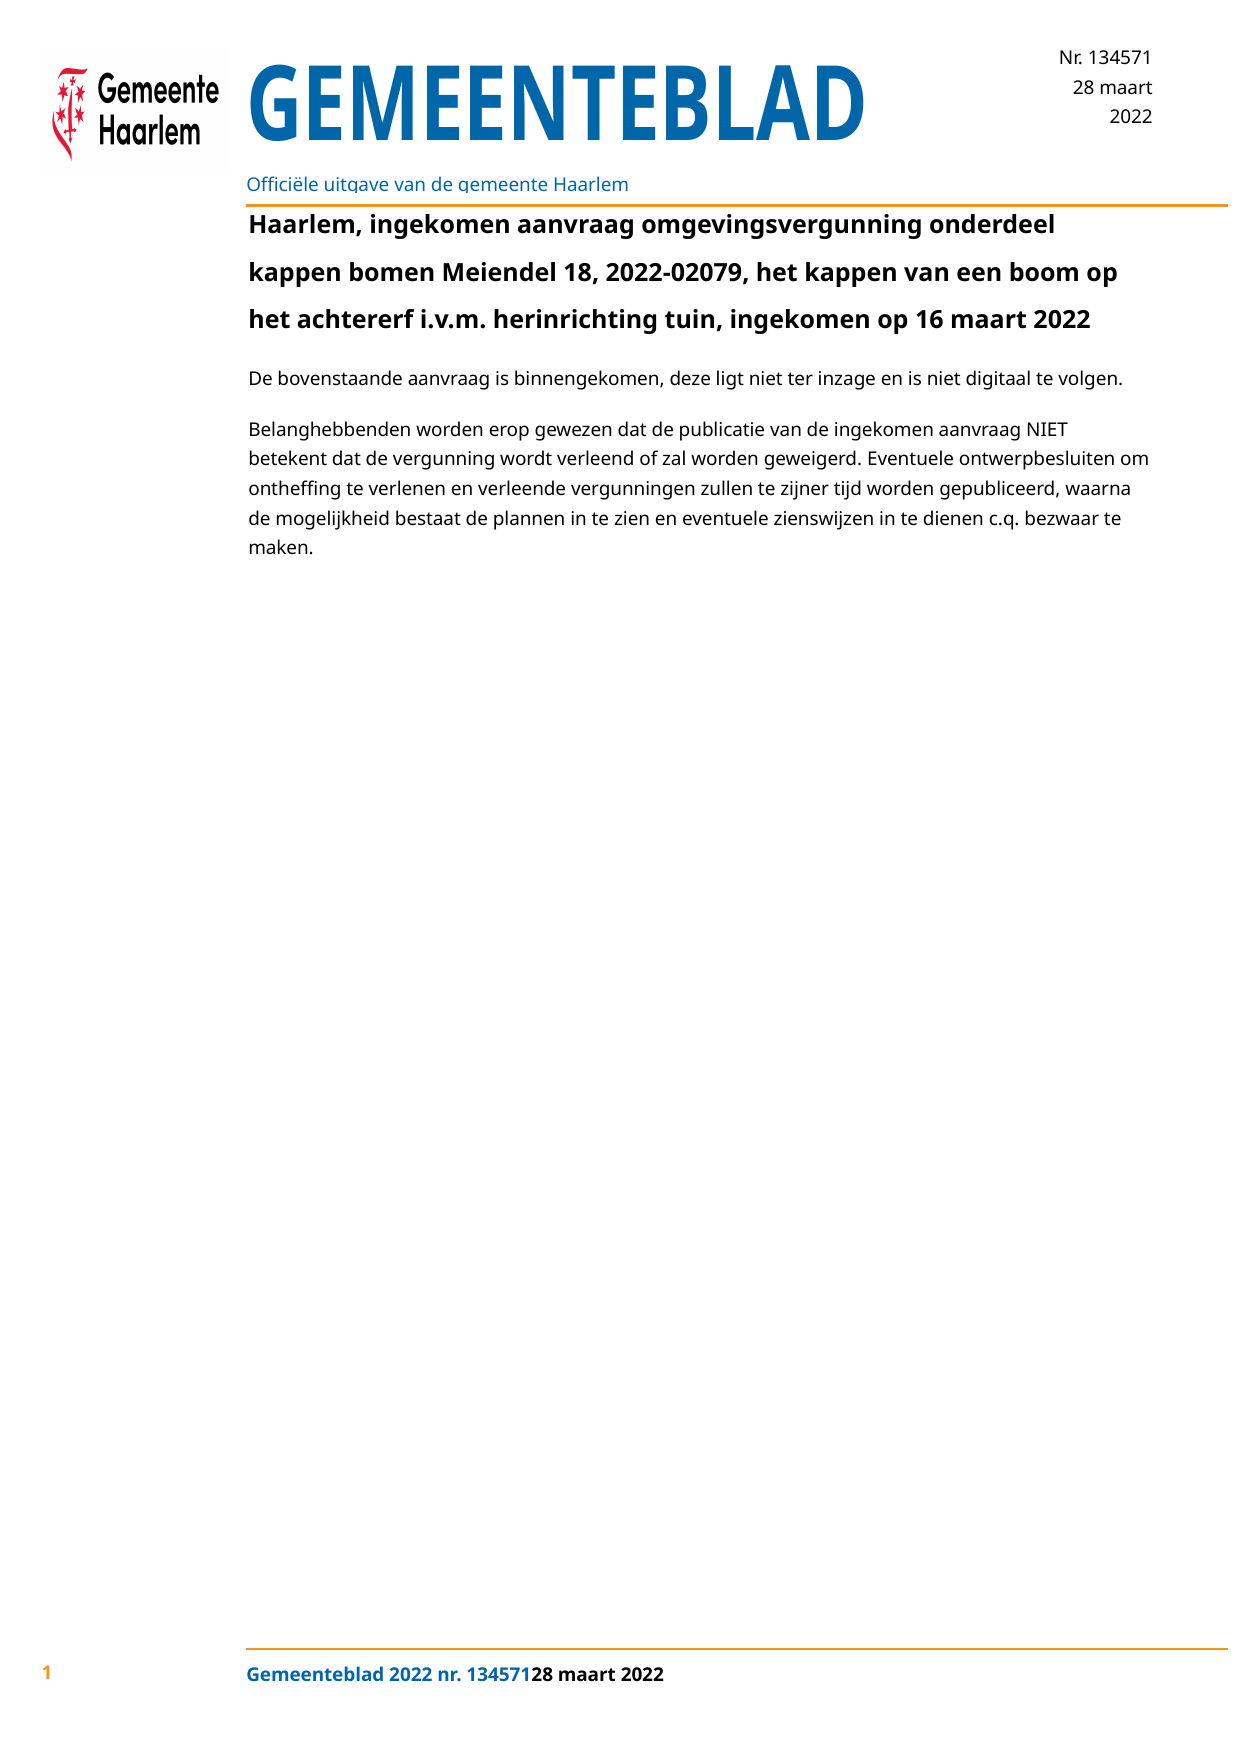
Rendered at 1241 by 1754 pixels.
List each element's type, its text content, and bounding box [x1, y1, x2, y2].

text De bovenstaande aanvraag is binnengekomen, deze ligt niet ter inzage en is niet digitaal te volgen. [248, 366, 1152, 391]
text Belanghebbenden worden erop gewezen dat de publicatie van de ingekomen aanvraag NIET betekent dat de vergunning wordt verleend of zal worden geweigerd. Eventuele ontwerpbesluiten om ontheffing te verlenen en verleende vergunningen zullen te zijner tijd worden gepubliceerd, waarna de mogelijkheid bestaat de plannen in te zien en eventuele zienswijzen in te dienen c.q. bezwaar te maken. [248, 416, 1152, 560]
text Haarlem, ingekomen aanvraag omgevingsvergunning onderdeel kappen bomen Meiendel 18, 2022-02079, het kappen van een boom op het achtererf i.v.m. herinrichting tuin, ingekomen op 16 maart 2022 [248, 207, 1152, 336]
picture [41, 47, 231, 172]
